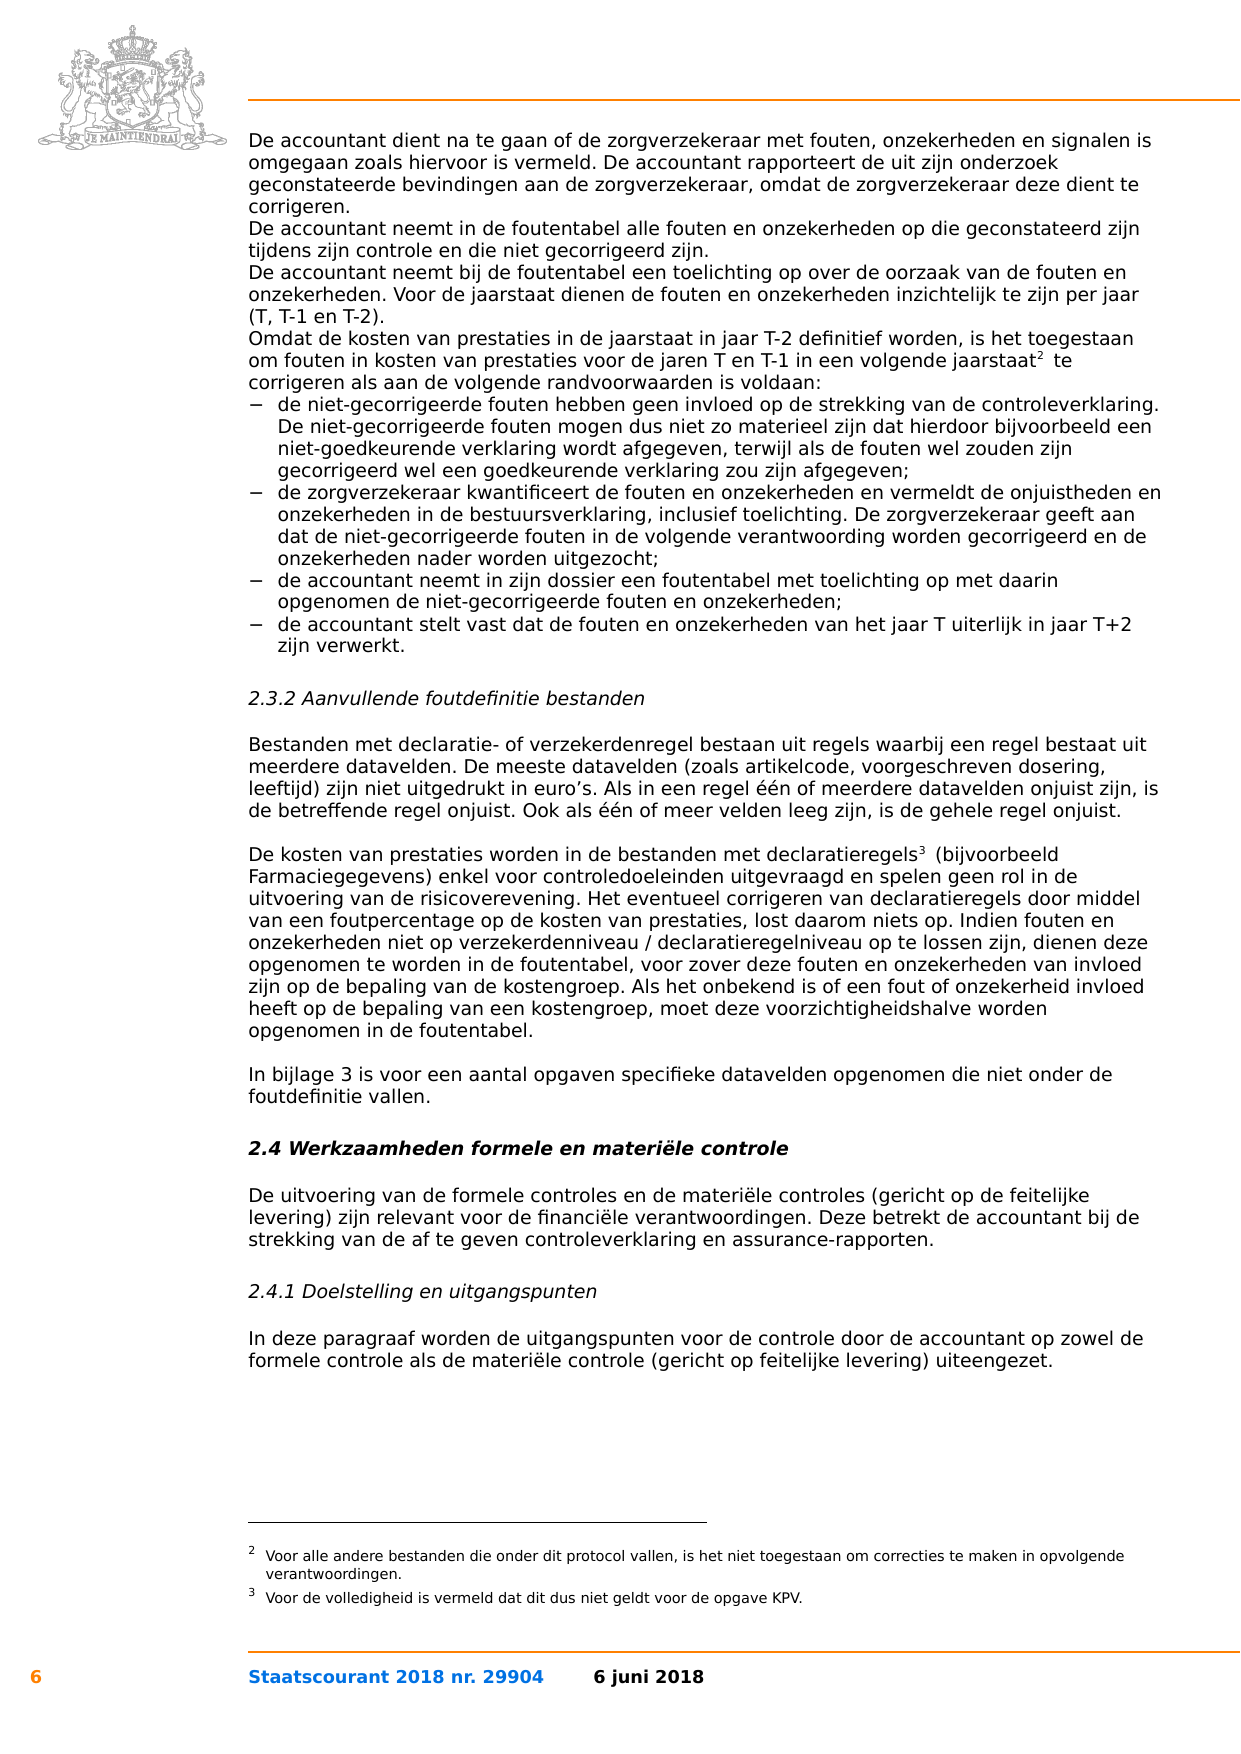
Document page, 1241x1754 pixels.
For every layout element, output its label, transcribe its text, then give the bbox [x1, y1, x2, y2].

picture [38, 25, 227, 150]
text − de niet-gecorrigeerde fouten hebben geen invloed op de strekking van de controleverklaring. De niet-gecorrigeerde fouten mogen dus niet zo materieel zijn dat hierdoor bijvoorbeeld een niet-goedkeurende verklaring wordt afgegeven, terwijl als de fouten wel zouden zijn gecorrigeerd wel een goedkeurende verklaring zou zijn afgegeven; [248, 394, 1163, 482]
text De accountant neemt bij de foutentabel een toelichting op over de oorzaak van de fouten en onzekerheden. Voor de jaarstaat dienen de fouten en onzekerheden inzichtelijk te zijn per jaar (T, T-1 en T-2). [248, 262, 1163, 328]
text De uitvoering van de formele controles en de materiële controles (gericht op de feitelijke levering) zijn relevant voor de financiële verantwoordingen. Deze betrekt de accountant bij de strekking van de af te geven controleverklaring en assurance-rapporten. [248, 1185, 1163, 1251]
subtitle 2.4.1 Doelstelling en uitgangspunten [248, 1281, 1163, 1303]
text Voor alle andere bestanden die onder dit protocol vallen, is het niet toegestaan om correcties te maken in opvolgende verantwoordingen. [248, 1544, 1163, 1583]
text − de zorgverzekeraar kwantificeert de fouten en onzekerheden en vermeldt de onjuistheden en onzekerheden in de bestuursverklaring, inclusief toelichting. De zorgverzekeraar geeft aan dat de niet-gecorrigeerde fouten in de volgende verantwoording worden gecorrigeerd en de onzekerheden nader worden uitgezocht; [248, 482, 1163, 569]
text − de accountant neemt in zijn dossier een foutentabel met toelichting op met daarin opgenomen de niet-gecorrigeerde fouten en onzekerheden; [248, 569, 1163, 613]
subtitle 2.3.2 Aanvullende foutdefinitie bestanden [248, 687, 1163, 709]
text De accountant neemt in de foutentabel alle fouten en onzekerheden op die geconstateerd zijn tijdens zijn controle en die niet gecorrigeerd zijn. [248, 218, 1163, 262]
text − de accountant stelt vast dat de fouten en onzekerheden van het jaar T uiterlijk in jaar T+2 zijn verwerkt. [248, 613, 1163, 657]
text De accountant dient na te gaan of de zorgverzekeraar met fouten, onzekerheden en signalen is omgegaan zoals hiervoor is vermeld. De accountant rapporteert de uit zijn onderzoek geconstateerde bevindingen aan de zorgverzekeraar, omdat de zorgverzekeraar deze dient te corrigeren. [248, 130, 1163, 218]
text Omdat de kosten van prestaties in de jaarstaat in jaar T-2 definitief worden, is het toegestaan om fouten in kosten van prestaties voor de jaren T en T-1 in een volgende jaarstaat te corrigeren als aan de volgende randvoorwaarden is voldaan: [248, 328, 1163, 394]
subtitle 2.4 Werkzaamheden formele en materiële controle [248, 1138, 1163, 1160]
text De kosten van prestaties worden in de bestanden met declaratieregels (bijvoorbeeld Farmaciegegevens) enkel voor controledoeleinden uitgevraagd en spelen geen rol in de uitvoering van de risicoverevening. Het eventueel corrigeren van declaratieregels door middel van een foutpercentage op de kosten van prestaties, lost daarom niets op. Indien fouten en onzekerheden niet op verzekerdenniveau / declaratieregelniveau op te lossen zijn, dienen deze opgenomen te worden in de foutentabel, voor zover deze fouten en onzekerheden van invloed zijn op de bepaling van de kostengroep. Als het onbekend is of een fout of onzekerheid invloed heeft op de bepaling van een kostengroep, moet deze voorzichtigheidshalve worden opgenomen in de foutentabel. [248, 844, 1163, 1042]
text Bestanden met declaratie- of verzekerdenregel bestaan uit regels waarbij een regel bestaat uit meerdere datavelden. De meeste datavelden (zoals artikelcode, voorgeschreven dosering, leeftijd) zijn niet uitgedrukt in euro’s. Als in een regel één of meerdere datavelden onjuist zijn, is de betreffende regel onjuist. Ook als één of meer velden leeg zijn, is de gehele regel onjuist. [248, 734, 1163, 822]
text In bijlage 3 is voor een aantal opgaven specifieke datavelden opgenomen die niet onder de foutdefinitie vallen. [248, 1064, 1163, 1108]
text Voor de volledigheid is vermeld dat dit dus niet geldt voor de opgave KPV. [248, 1586, 1163, 1608]
text In deze paragraaf worden de uitgangspunten voor de controle door de accountant op zowel de formele controle als de materiële controle (gericht op feitelijke levering) uiteengezet. [248, 1328, 1163, 1372]
